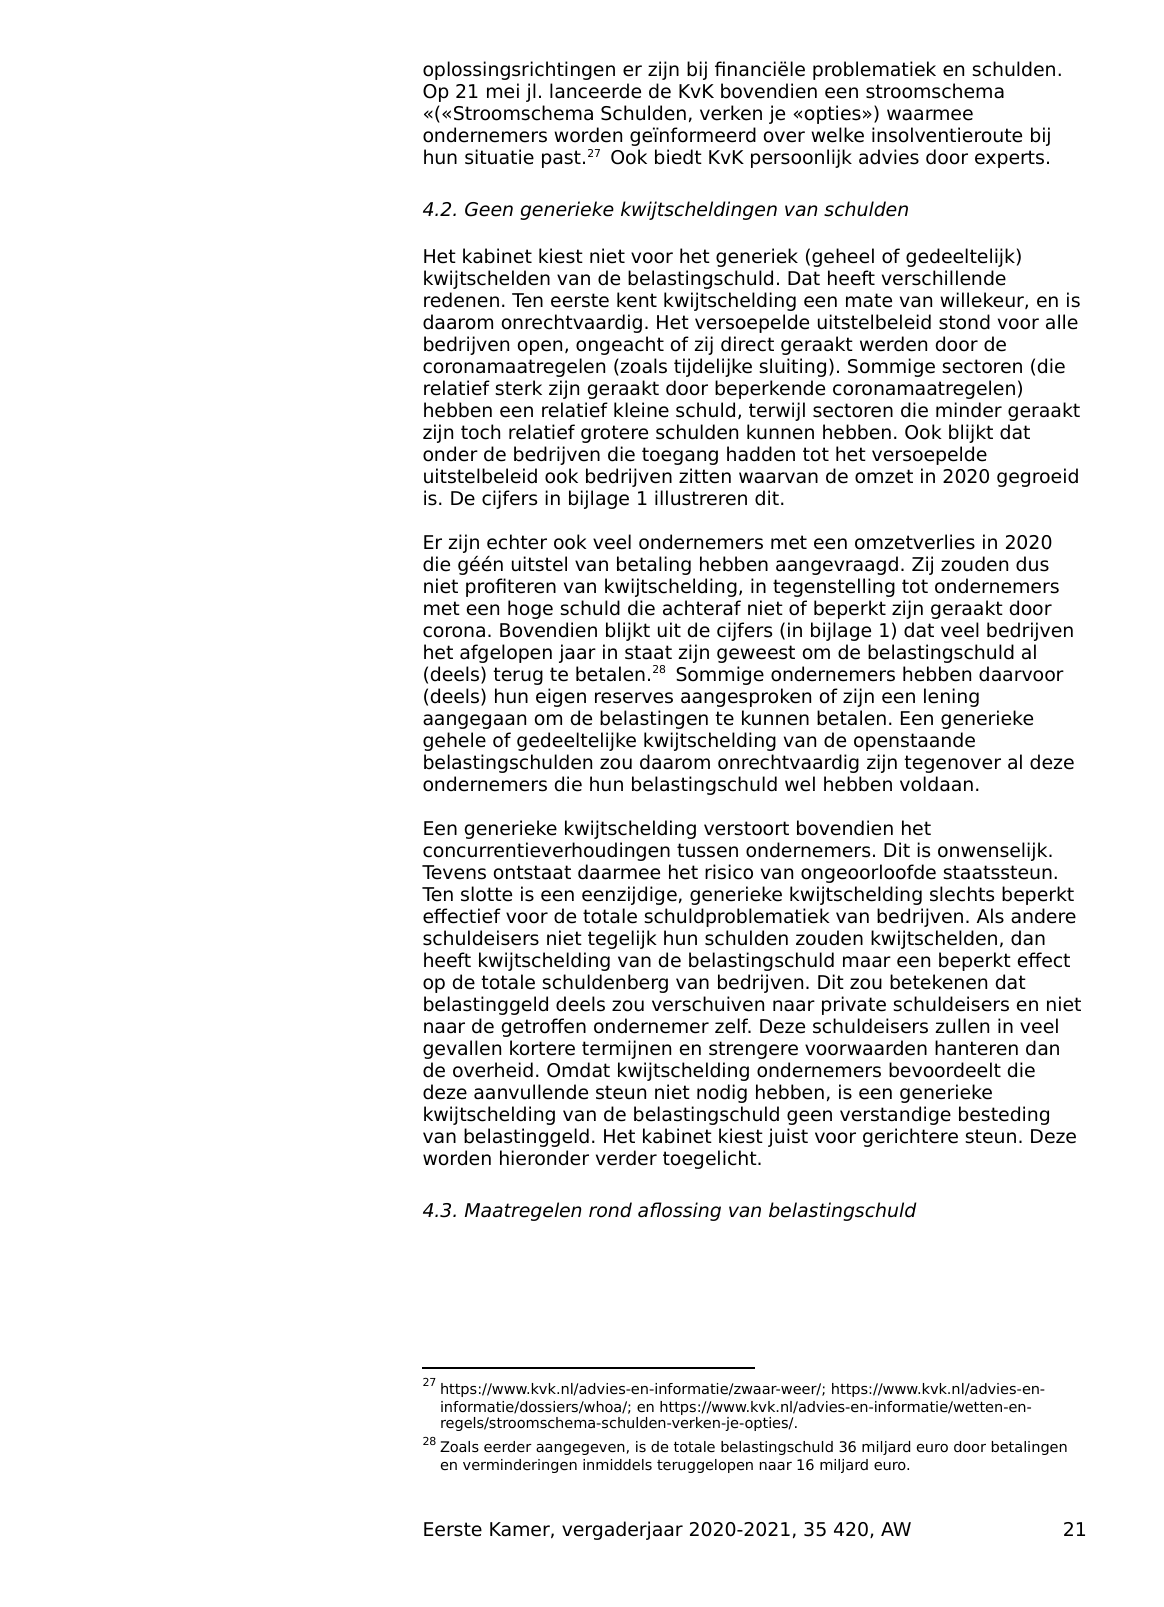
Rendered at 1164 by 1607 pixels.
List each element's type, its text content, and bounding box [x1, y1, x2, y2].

text Het kabinet kiest niet voor het generiek (geheel of gedeeltelijk) kwijtschelden van de belastingschuld. Dat heeft verschillende redenen. Ten eerste kent kwijtschelding een mate van willekeur, en is daarom onrechtvaardig. Het versoepelde uitstelbeleid stond voor alle bedrijven open, ongeacht of zij direct geraakt werden door de coronamaatregelen (zoals tijdelijke sluiting). Sommige sectoren (die relatief sterk zijn geraakt door beperkende coronamaatregelen) hebben een relatief kleine schuld, terwijl sectoren die minder geraakt zijn toch relatief grotere schulden kunnen hebben. Ook blijkt dat onder de bedrijven die toegang hadden tot het versoepelde uitstelbeleid ook bedrijven zitten waarvan de omzet in 2020 gegroeid is. De cijfers in bijlage 1 illustreren dit. [422, 246, 1087, 510]
text oplossingsrichtingen er zijn bij financiële problematiek en schulden. Op 21 mei jl. lanceerde de KvK bovendien een stroomschema «(«Stroomschema Schulden, verken je «opties») waarmee ondernemers worden geïnformeerd over welke insolventieroute bij hun situatie past. Ook biedt KvK persoonlijk advies door experts. [422, 59, 1087, 169]
subtitle 4.2. Geen generieke kwijtscheldingen van schulden [422, 199, 1087, 221]
text Een generieke kwijtschelding verstoort bovendien het concurrentieverhoudingen tussen ondernemers. Dit is onwenselijk. Tevens ontstaat daarmee het risico van ongeoorloofde staatssteun. Ten slotte is een eenzijdige, generieke kwijtschelding slechts beperkt effectief voor de totale schuldproblematiek van bedrijven. Als andere schuldeisers niet tegelijk hun schulden zouden kwijtschelden, dan heeft kwijtschelding van de belastingschuld maar een beperkt effect op de totale schuldenberg van bedrijven. Dit zou betekenen dat belastinggeld deels zou verschuiven naar private schuldeisers en niet naar de getroffen ondernemer zelf. Deze schuldeisers zullen in veel gevallen kortere termijnen en strengere voorwaarden hanteren dan de overheid. Omdat kwijtschelding ondernemers bevoordeelt die deze aanvullende steun niet nodig hebben, is een generieke kwijtschelding van de belastingschuld geen verstandige besteding van belastinggeld. Het kabinet kiest juist voor gerichtere steun. Deze worden hieronder verder toegelicht. [422, 818, 1087, 1169]
text Zoals eerder aangegeven, is de totale belastingschuld 36 miljard euro door betalingen en verminderingen inmiddels teruggelopen naar 16 miljard euro. [422, 1435, 1087, 1474]
subtitle 4.3. Maatregelen rond aflossing van belastingschuld [422, 1199, 1087, 1221]
text https://www.kvk.nl/advies-en-informatie/zwaar-weer/; https://www.kvk.nl/advies-en-informatie/dossiers/whoa/; en https://www.kvk.nl/advies-en-informatie/wetten-en-regels/stroomschema-schulden-verken-je-opties/. [422, 1377, 1087, 1432]
text Er zijn echter ook veel ondernemers met een omzetverlies in 2020 die géén uitstel van betaling hebben aangevraagd. Zij zouden dus niet profiteren van kwijtschelding, in tegenstelling tot ondernemers met een hoge schuld die achteraf niet of beperkt zijn geraakt door corona. Bovendien blijkt uit de cijfers (in bijlage 1) dat veel bedrijven het afgelopen jaar in staat zijn geweest om de belastingschuld al (deels) terug te betalen. Sommige ondernemers hebben daarvoor (deels) hun eigen reserves aangesproken of zijn een lening aangegaan om de belastingen te kunnen betalen. Een generieke gehele of gedeeltelijke kwijtschelding van de openstaande belastingschulden zou daarom onrechtvaardig zijn tegenover al deze ondernemers die hun belastingschuld wel hebben voldaan. [422, 532, 1087, 796]
